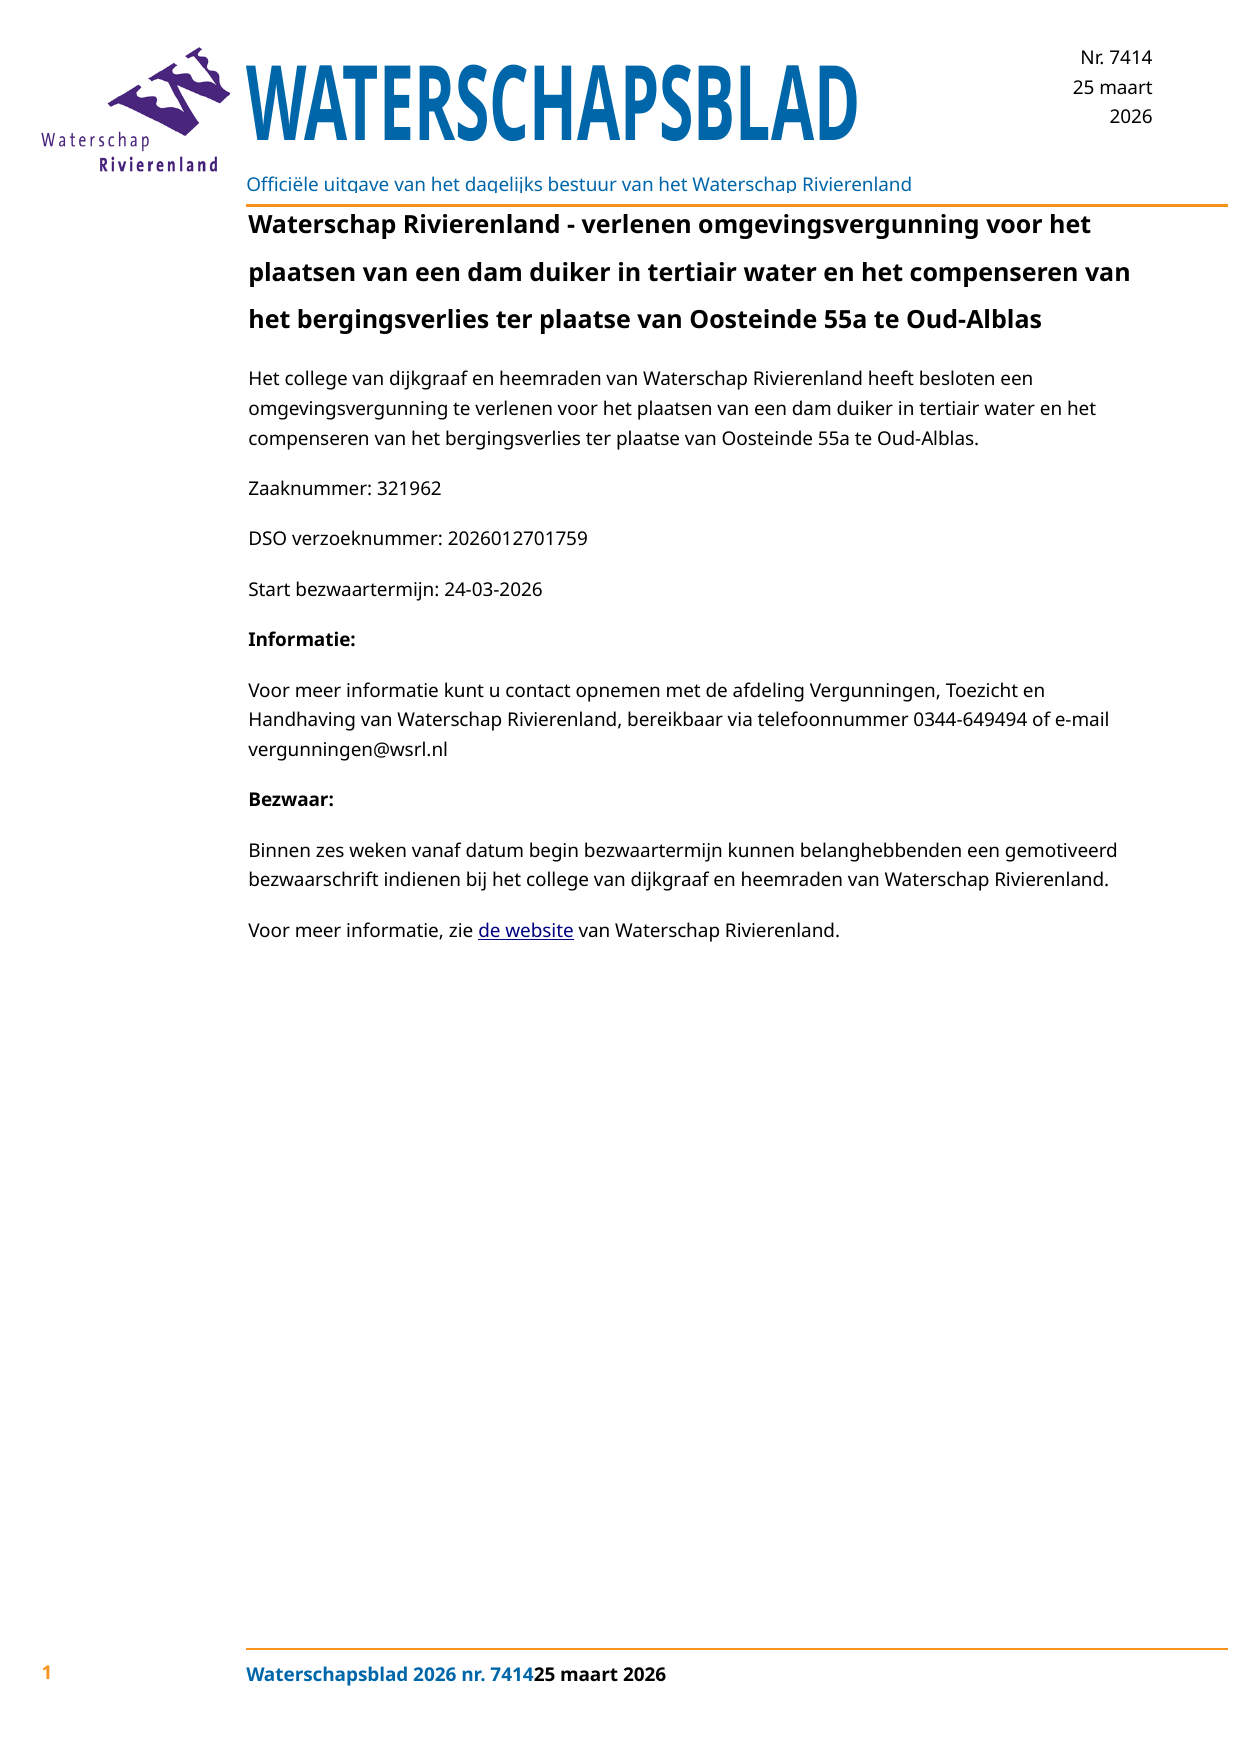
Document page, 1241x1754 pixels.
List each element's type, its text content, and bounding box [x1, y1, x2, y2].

text Voor meer informatie kunt u contact opnemen met de afdeling Vergunningen, Toezicht en Handhaving van Waterschap Rivierenland, bereikbaar via telefoonnummer 0344-649494 of e-mail vergunningen@wsrl.nl [248, 677, 1152, 762]
text Bezwaar: [248, 786, 1152, 812]
text Binnen zes weken vanaf datum begin bezwaartermijn kunnen belanghebbenden een gemotiveerd bezwaarschrift indienen bij het college van dijkgraaf en heemraden van Waterschap Rivierenland. [248, 837, 1152, 892]
text Start bezwaartermijn: 24-03-2026 [248, 576, 1152, 602]
picture [41, 47, 231, 172]
text Het college van dijkgraaf en heemraden van Waterschap Rivierenland heeft besloten een omgevingsvergunning te verlenen voor het plaatsen van een dam duiker in tertiair water en het compenseren van het bergingsverlies ter plaatse van Oosteinde 55a te Oud-Alblas. [248, 366, 1152, 450]
text DSO verzoeknummer: 2026012701759 [248, 526, 1152, 551]
text Informatie: [248, 626, 1152, 652]
text Waterschap Rivierenland - verlenen omgevingsvergunning voor het plaatsen van een dam duiker in tertiair water en het compenseren van het bergingsverlies ter plaatse van Oosteinde 55a te Oud-Alblas [248, 207, 1152, 336]
text Voor meer informatie, zie de website van Waterschap Rivierenland. [248, 917, 1152, 942]
text Zaaknummer: 321962 [248, 475, 1152, 501]
